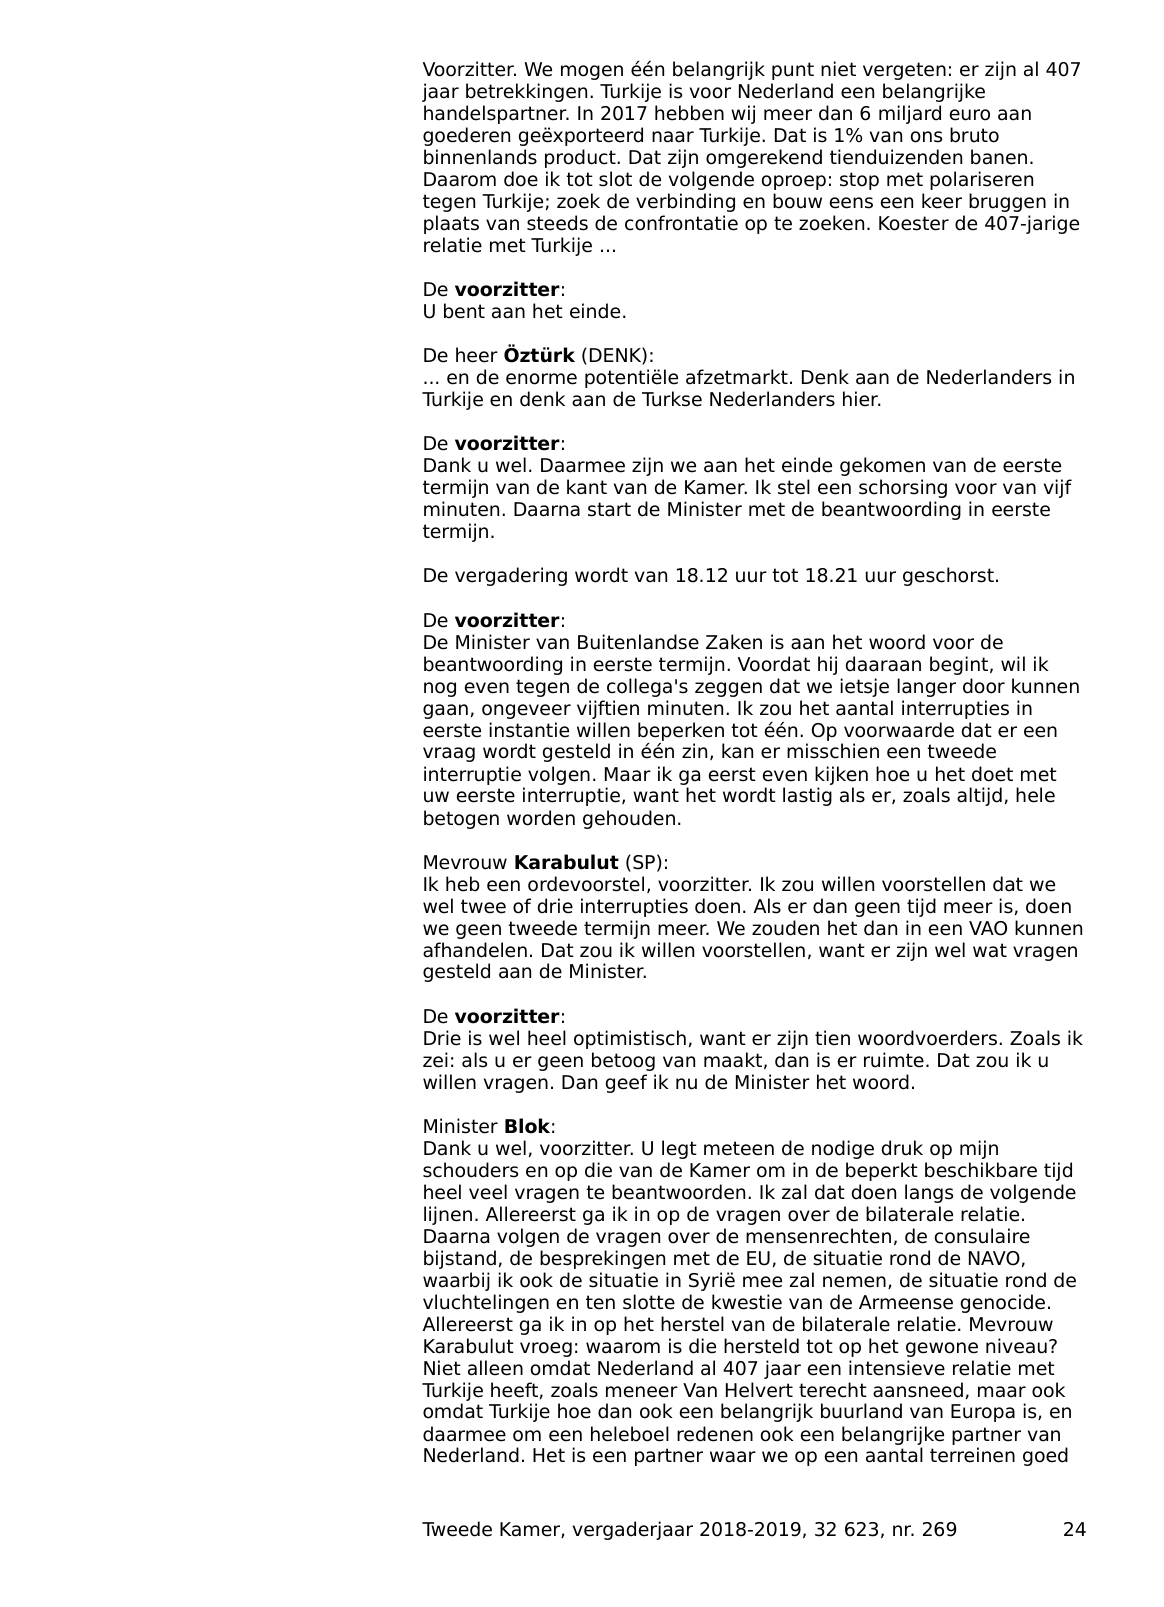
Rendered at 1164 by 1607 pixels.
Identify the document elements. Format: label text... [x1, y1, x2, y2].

text Allereerst ga ik in op het herstel van de bilaterale relatie. Mevrouw Karabulut vroeg: waarom is die hersteld tot op het gewone niveau? Niet alleen omdat Nederland al 407 jaar een intensieve relatie met Turkije heeft, zoals meneer Van Helvert terecht aansneed, maar ook omdat Turkije hoe dan ook een belangrijk buurland van Europa is, en daarmee om een heleboel redenen ook een belangrijke partner van Nederland. Het is een partner waar we op een aantal terreinen goed [422, 1313, 1087, 1467]
text Dank u wel, voorzitter. U legt meteen de nodige druk op mijn schouders en op die van de Kamer om in de beperkt beschikbare tijd heel veel vragen te beantwoorden. Ik zal dat doen langs de volgende lijnen. Allereerst ga ik in op de vragen over de bilaterale relatie. Daarna volgen de vragen over de mensenrechten, de consulaire bijstand, de besprekingen met de EU, de situatie rond de NAVO, waarbij ik ook de situatie in Syrië mee zal nemen, de situatie rond de vluchtelingen en ten slotte de kwestie van de Armeense genocide. [422, 1138, 1087, 1313]
text Ik heb een ordevoorstel, voorzitter. Ik zou willen voorstellen dat we wel twee of drie interrupties doen. Als er dan geen tijd meer is, doen we geen tweede termijn meer. We zouden het dan in een VAO kunnen afhandelen. Dat zou ik willen voorstellen, want er zijn wel wat vragen gesteld aan de Minister. [422, 873, 1087, 983]
text ... en de enorme potentiële afzetmarkt. Denk aan de Nederlanders in Turkije en denk aan de Turkse Nederlanders hier. [422, 367, 1087, 411]
text De voorzitter: [422, 433, 1087, 455]
text Drie is wel heel optimistisch, want er zijn tien woordvoerders. Zoals ik zei: als u er geen betoog van maakt, dan is er ruimte. Dat zou ik u willen vragen. Dan geef ik nu de Minister het woord. [422, 1028, 1087, 1093]
text De vergadering wordt van 18.12 uur tot 18.21 uur geschorst. [422, 565, 1087, 587]
text De Minister van Buitenlandse Zaken is aan het woord voor de beantwoording in eerste termijn. Voordat hij daaraan begint, wil ik nog even tegen de collega's zeggen dat we ietsje langer door kunnen gaan, ongeveer vijftien minuten. Ik zou het aantal interrupties in eerste instantie willen beperken tot één. Op voorwaarde dat er een vraag wordt gesteld in één zin, kan er misschien een tweede interruptie volgen. Maar ik ga eerst even kijken hoe u het doet met uw eerste interruptie, want het wordt lastig als er, zoals altijd, hele betogen worden gehouden. [422, 632, 1087, 829]
text U bent aan het einde. [422, 301, 1087, 323]
text De voorzitter: [422, 279, 1087, 301]
text Voorzitter. We mogen één belangrijk punt niet vergeten: er zijn al 407 jaar betrekkingen. Turkije is voor Nederland een belangrijke handelspartner. In 2017 hebben wij meer dan 6 miljard euro aan goederen geëxporteerd naar Turkije. Dat is 1% van ons bruto binnenlands product. Dat zijn omgerekend tienduizenden banen. Daarom doe ik tot slot de volgende oproep: stop met polariseren tegen Turkije; zoek de verbinding en bouw eens een keer bruggen in plaats van steeds de confrontatie op te zoeken. Koester de 407-jarige relatie met Turkije ... [422, 59, 1087, 257]
text Minister Blok: [422, 1116, 1087, 1138]
text De voorzitter: [422, 609, 1087, 632]
text De heer Öztürk (DENK): [422, 345, 1087, 367]
text Mevrouw Karabulut (SP): [422, 852, 1087, 873]
text De voorzitter: [422, 1006, 1087, 1028]
text Dank u wel. Daarmee zijn we aan het einde gekomen van de eerste termijn van de kant van de Kamer. Ik stel een schorsing voor van vijf minuten. Daarna start de Minister met de beantwoording in eerste termijn. [422, 455, 1087, 543]
